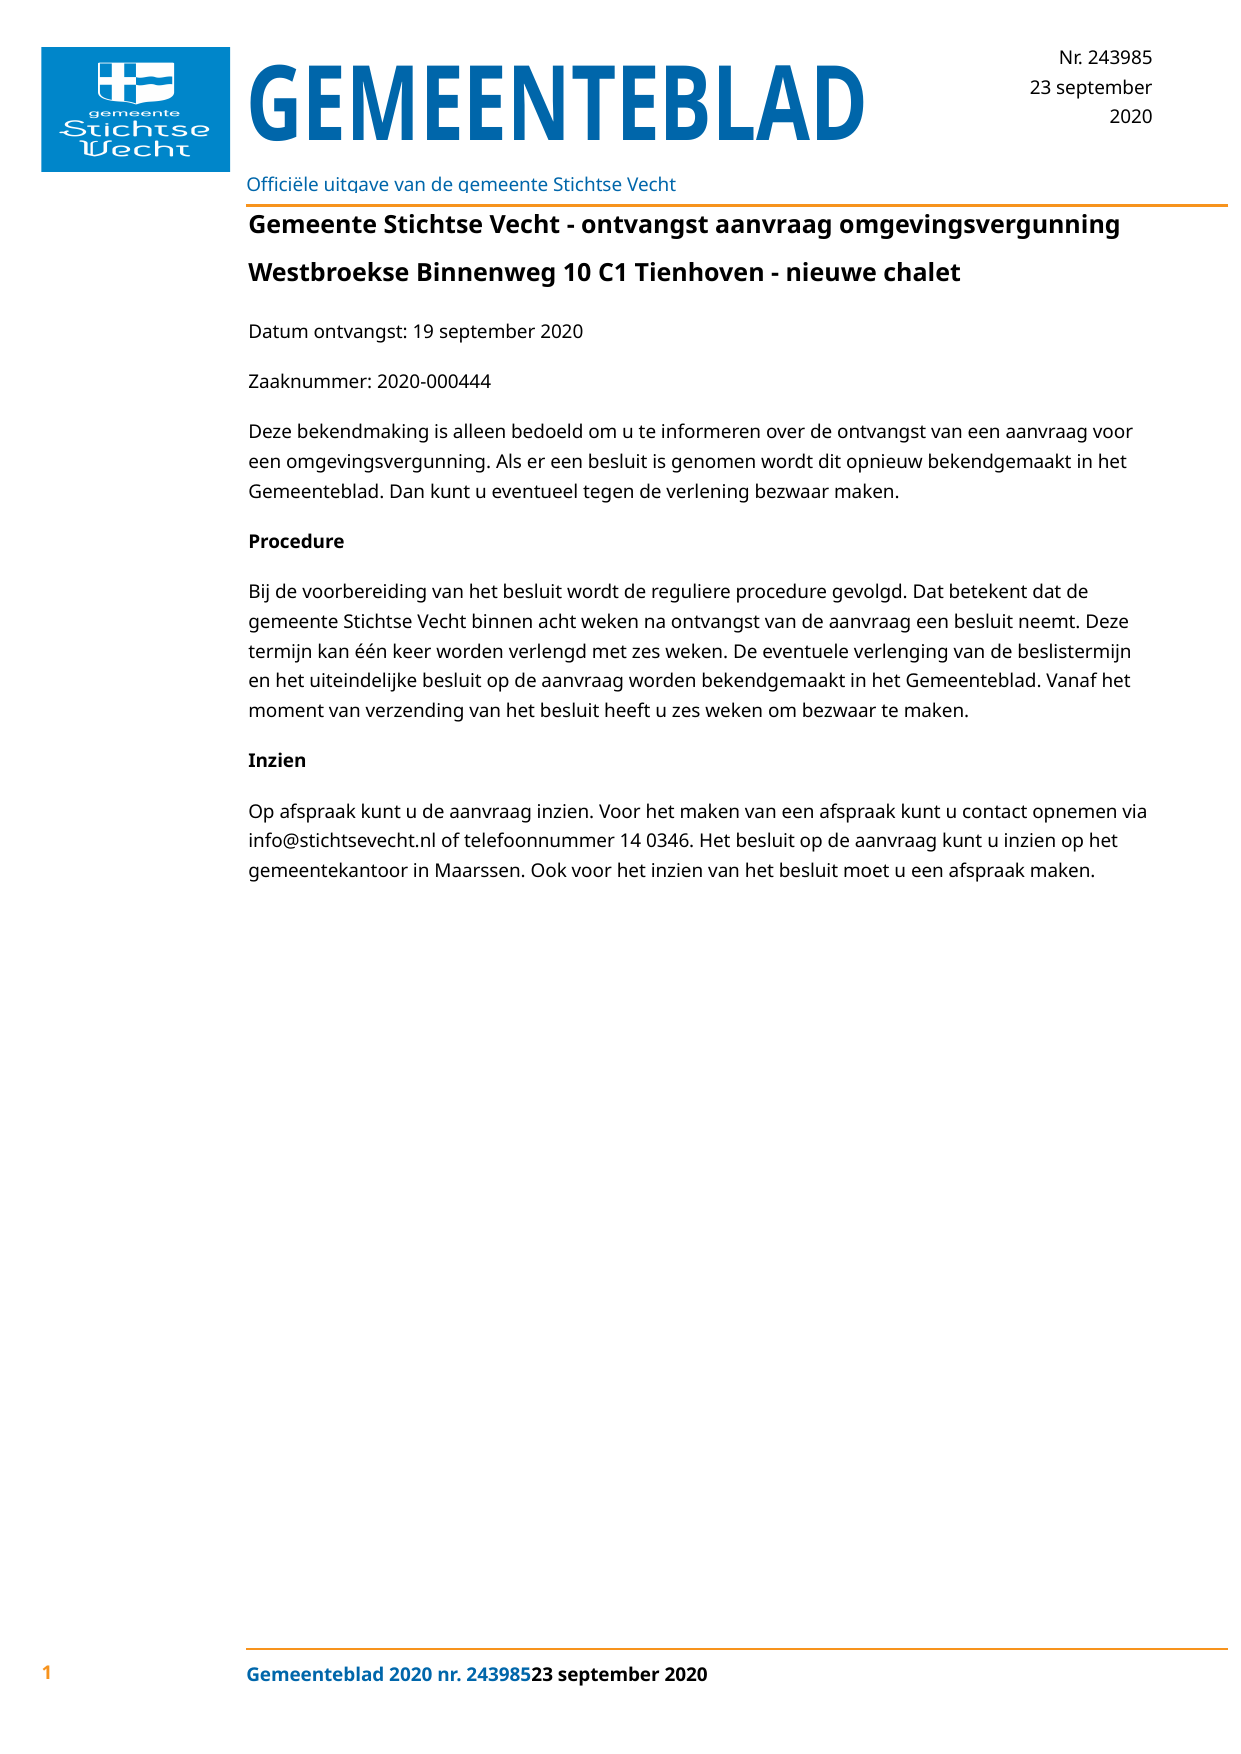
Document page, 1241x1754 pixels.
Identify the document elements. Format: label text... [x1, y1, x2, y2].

text Inzien [248, 747, 1152, 773]
text Bij de voorbereiding van het besluit wordt de reguliere procedure gevolgd. Dat betekent dat de gemeente Stichtse Vecht binnen acht weken na ontvangst van de aanvraag een besluit neemt. Deze termijn kan één keer worden verlengd met zes weken. De eventuele verlenging van de beslistermijn en het uiteindelijke besluit op de aanvraag worden bekendgemaakt in het Gemeenteblad. Vanaf het moment van verzending van het besluit heeft u zes weken om bezwaar te maken. [248, 579, 1152, 723]
text Op afspraak kunt u de aanvraag inzien. Voor het maken van een afspraak kunt u contact opnemen via info@stichtsevecht.nl of telefoonnummer 14 0346. Het besluit op de aanvraag kunt u inzien op het gemeentekantoor in Maarssen. Ook voor het inzien van het besluit moet u een afspraak maken. [248, 798, 1152, 883]
picture [137, 63, 174, 103]
picture [99, 63, 135, 101]
text Datum ontvangst: 19 september 2020 [248, 318, 1152, 344]
text Procedure [248, 528, 1152, 554]
text Zaaknummer: 2020-000444 [248, 368, 1152, 394]
text Deze bekendmaking is alleen bedoeld om u te informeren over de ontvangst van een aanvraag voor een omgevingsvergunning. Als er een besluit is genomen wordt dit opnieuw bekendgemaakt in het Gemeenteblad. Dan kunt u eventueel tegen de verlening bezwaar maken. [248, 419, 1152, 504]
text Gemeente Stichtse Vecht - ontvangst aanvraag omgevingsvergunning Westbroekse Binnenweg 10 C1 Tienhoven - nieuwe chalet [248, 207, 1152, 288]
